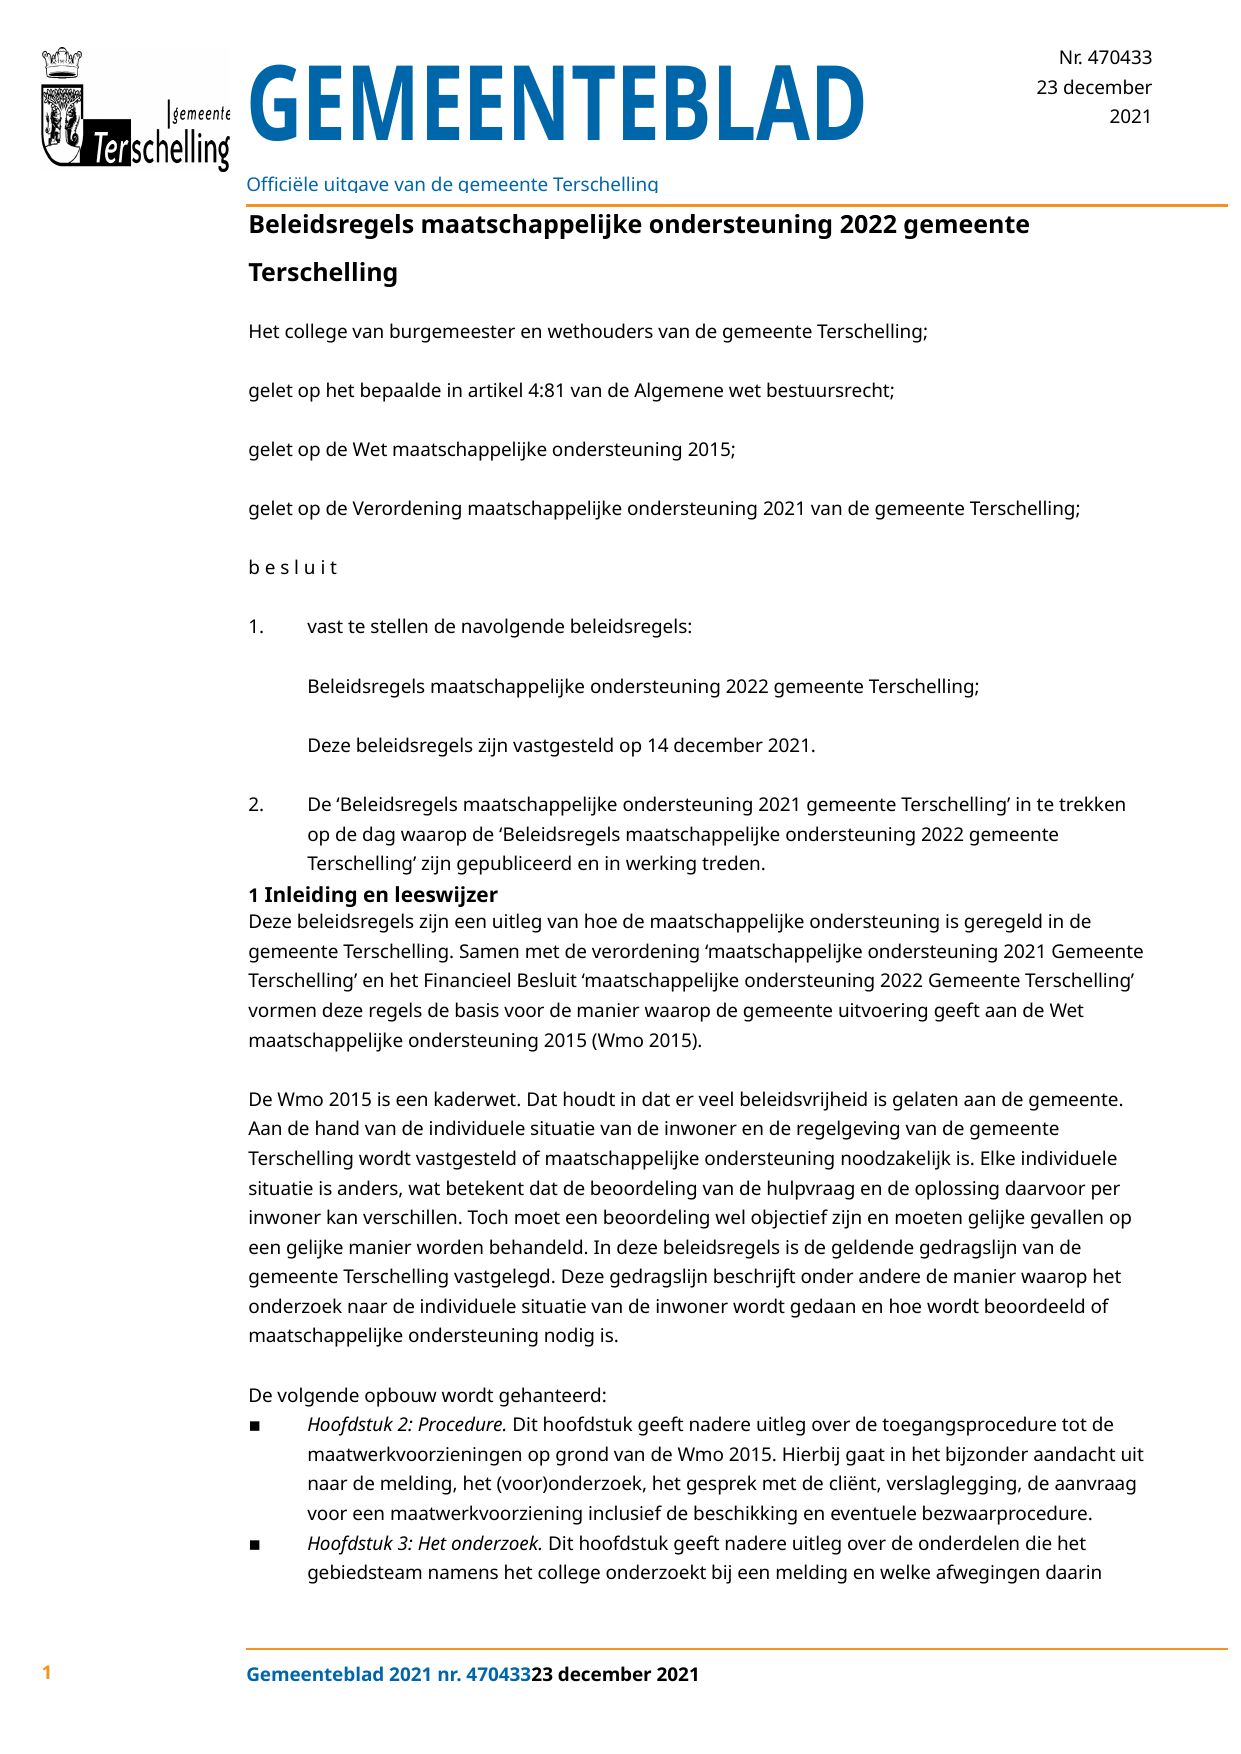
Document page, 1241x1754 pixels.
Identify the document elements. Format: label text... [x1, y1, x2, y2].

text 1 Inleiding en leeswijzer [248, 880, 1152, 908]
list vast te stellen de navolgende beleidsregels: [248, 614, 1152, 639]
list Deze beleidsregels zijn vastgesteld op 14 december 2021. [248, 732, 1152, 758]
list De ‘Beleidsregels maatschappelijke ondersteuning 2021 gemeente Terschelling’ in te trekken op de dag waarop de ‘Beleidsregels maatschappelijke ondersteuning 2022 gemeente Terschelling’ zijn gepubliceerd en in werking treden. [248, 791, 1152, 876]
text De Wmo 2015 is een kaderwet. Dat houdt in dat er veel beleidsvrijheid is gelaten aan de gemeente. Aan de hand van de individuele situatie van de inwoner en de regelgeving van de gemeente Terschelling wordt vastgesteld of maatschappelijke ondersteuning noodzakelijk is. Elke individuele situatie is anders, wat betekent dat de beoordeling van de hulpvraag en de oplossing daarvoor per inwoner kan verschillen. Toch moet een beoordeling wel objectief zijn en moeten gelijke gevallen op een gelijke manier worden behandeld. In deze beleidsregels is de geldende gedragslijn van de gemeente Terschelling vastgelegd. Deze gedragslijn beschrijft onder andere de manier waarop het onderzoek naar de individuele situatie van de inwoner wordt gedaan en hoe wordt beoordeeld of maatschappelijke ondersteuning nodig is. [248, 1086, 1152, 1348]
text Beleidsregels maatschappelijke ondersteuning 2022 gemeente Terschelling [248, 207, 1152, 288]
text Het college van burgemeester en wethouders van de gemeente Terschelling; [248, 318, 1152, 344]
text gelet op het bepaalde in artikel 4:81 van de Algemene wet bestuursrecht; [248, 377, 1152, 403]
list Hoofdstuk 3: Het onderzoek. Dit hoofdstuk geeft nadere uitleg over de onderdelen die het gebiedsteam namens het college onderzoekt bij een melding en welke afwegingen daarin [248, 1530, 1152, 1585]
text Deze beleidsregels zijn een uitleg van hoe de maatschappelijke ondersteuning is geregeld in de gemeente Terschelling. Samen met de verordening ‘maatschappelijke ondersteuning 2021 Gemeente Terschelling’ en het Financieel Besluit ‘maatschappelijke ondersteuning 2022 Gemeente Terschelling’ vormen deze regels de basis voor de manier waarop de gemeente uitvoering geeft aan de Wet maatschappelijke ondersteuning 2015 (Wmo 2015). [248, 908, 1152, 1052]
text gelet op de Verordening maatschappelijke ondersteuning 2021 van de gemeente Terschelling; [248, 495, 1152, 521]
text gelet op de Wet maatschappelijke ondersteuning 2015; [248, 436, 1152, 462]
text b e s l u i t [248, 554, 1152, 580]
list Hoofdstuk 2: Procedure. Dit hoofdstuk geeft nadere uitleg over de toegangsprocedure tot de maatwerkvoorzieningen op grond van de Wmo 2015. Hierbij gaat in het bijzonder aandacht uit naar de melding, het (voor)onderzoek, het gesprek met de cliënt, verslaglegging, de aanvraag voor een maatwerkvoorziening inclusief de beschikking en eventuele bezwaarprocedure. [248, 1411, 1152, 1526]
picture [41, 47, 231, 172]
list Beleidsregels maatschappelijke ondersteuning 2022 gemeente Terschelling; [248, 673, 1152, 699]
text De volgende opbouw wordt gehanteerd: [248, 1382, 1152, 1407]
